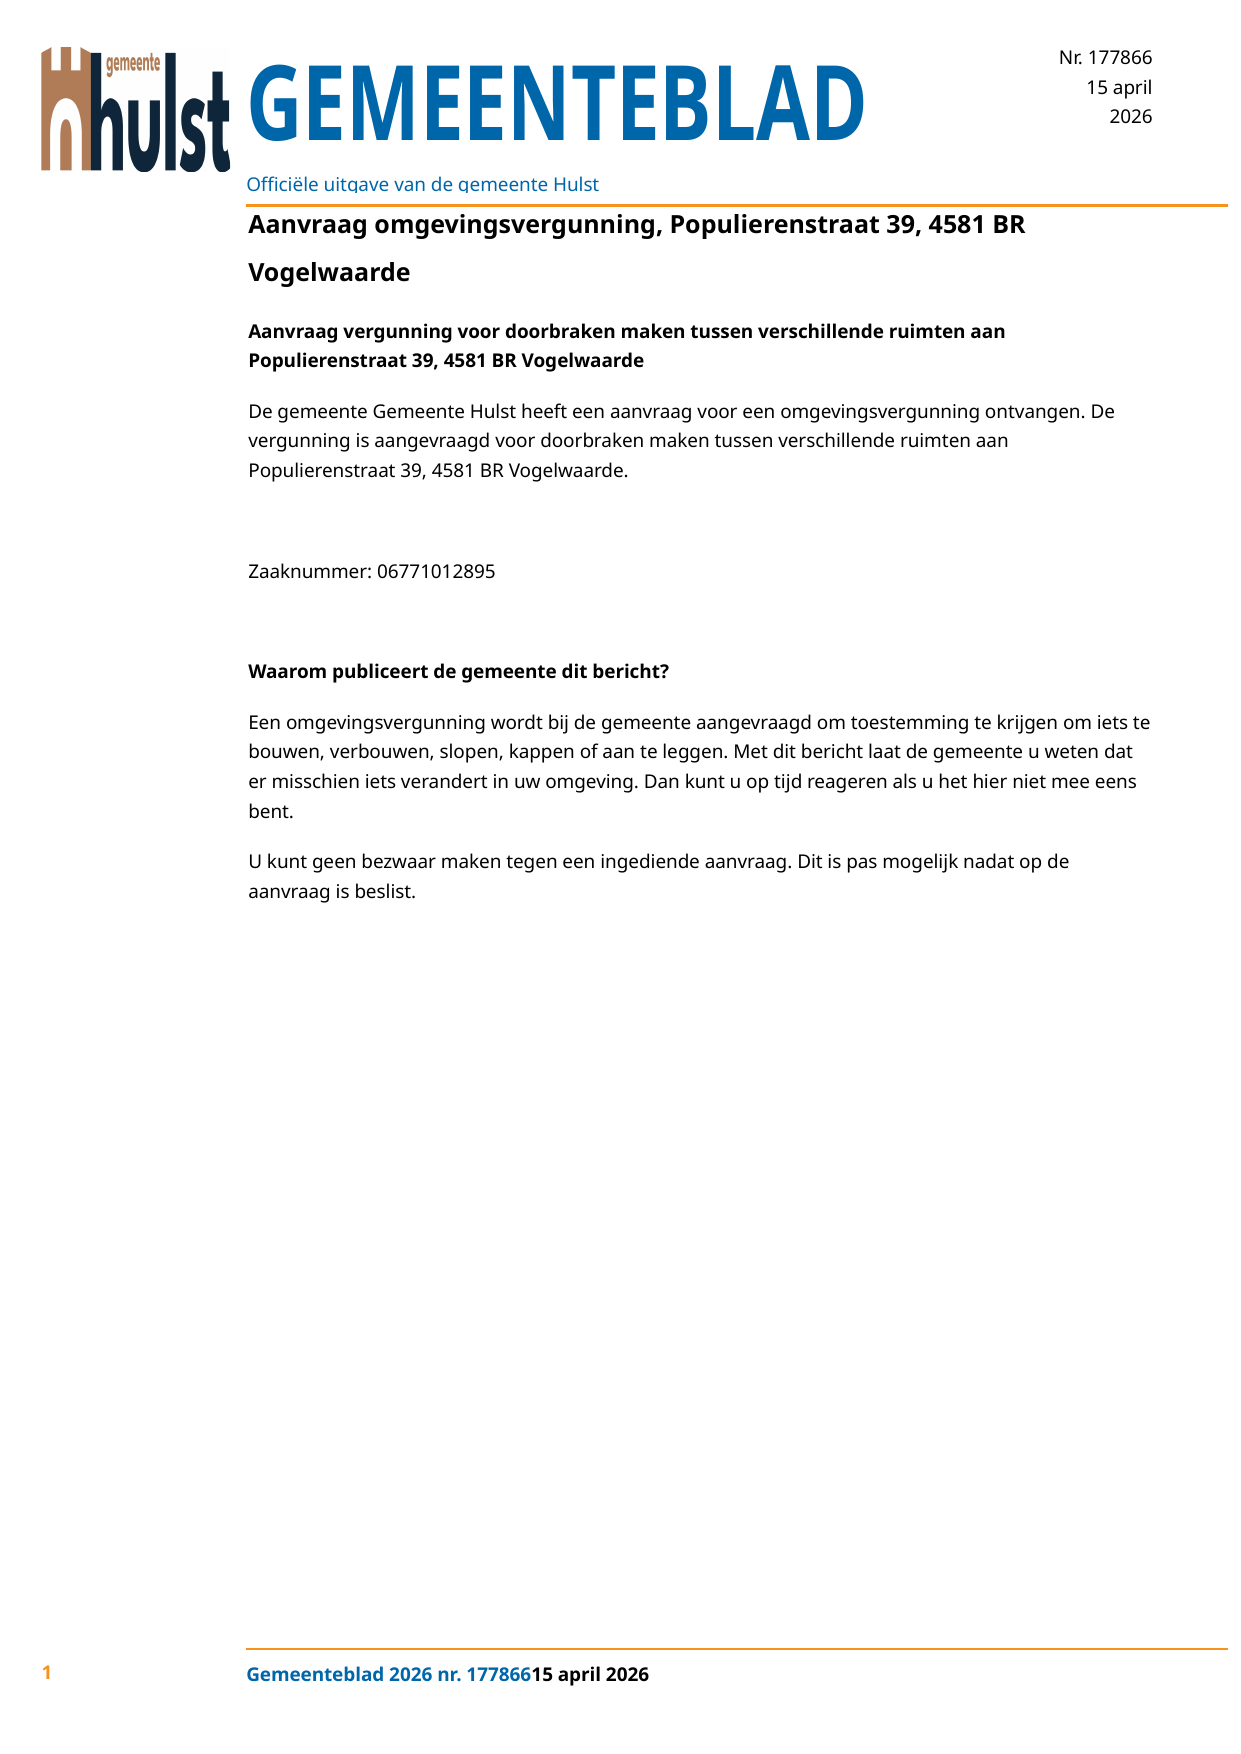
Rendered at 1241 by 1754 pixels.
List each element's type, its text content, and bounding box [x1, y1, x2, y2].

text Aanvraag omgevingsvergunning, Populierenstraat 39, 4581 BR Vogelwaarde [248, 207, 1152, 288]
text Aanvraag vergunning voor doorbraken maken tussen verschillende ruimten aan Populierenstraat 39, 4581 BR Vogelwaarde [248, 318, 1152, 373]
picture [41, 47, 231, 172]
text De gemeente Gemeente Hulst heeft een aanvraag voor een omgevingsvergunning ontvangen. De vergunning is aangevraagd voor doorbraken maken tussen verschillende ruimten aan Populierenstraat 39, 4581 BR Vogelwaarde. [248, 398, 1152, 483]
text Een omgevingsvergunning wordt bij de gemeente aangevraagd om toestemming te krijgen om iets te bouwen, verbouwen, slopen, kappen of aan te leggen. Met dit bericht laat de gemeente u weten dat er misschien iets verandert in uw omgeving. Dan kunt u op tijd reageren als u het hier niet mee eens bent. [248, 709, 1152, 824]
text U kunt geen bezwaar maken tegen een ingediende aanvraag. Dit is pas mogelijk nadat op de aanvraag is beslist. [248, 848, 1152, 904]
text Zaaknummer: 06771012895 [248, 558, 1152, 584]
text Waarom publiceert de gemeente dit bericht? [248, 659, 1152, 684]
